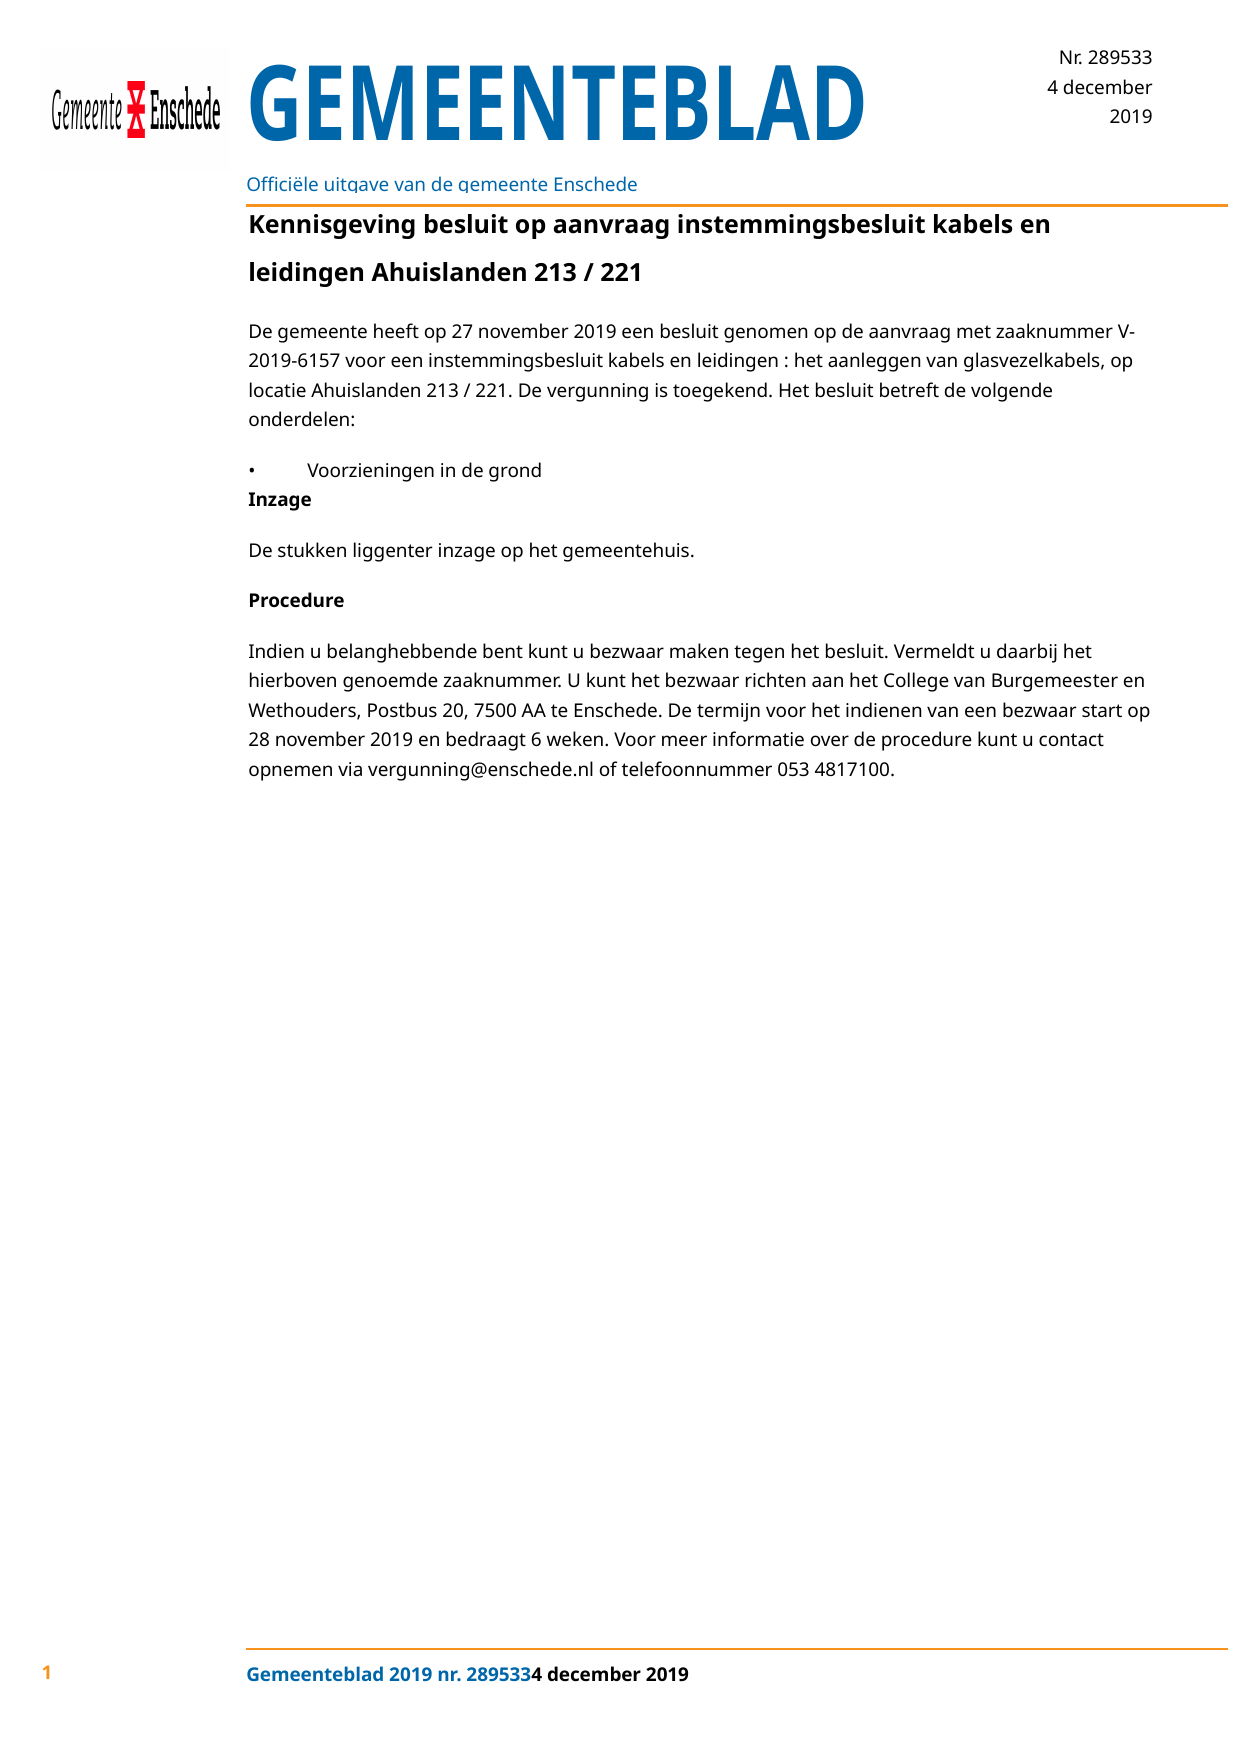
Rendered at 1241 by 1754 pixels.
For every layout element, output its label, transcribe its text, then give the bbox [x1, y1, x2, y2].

text Indien u belanghebbende bent kunt u bezwaar maken tegen het besluit. Vermeldt u daarbij het hierboven genoemde zaaknummer. U kunt het bezwaar richten aan het College van Burgemees­ter en Wethouders, Postbus 20, 7500 AA te Enschede. De termijn voor het indienen van een bezwaar start op 28 november 2019 en bedraagt 6 weken. Voor meer informatie over de procedure kunt u contact opnemen via vergunning@enschede.nl of telefoonnummer 053 4817100. [248, 638, 1152, 782]
list Voorzieningen in de grond [248, 457, 1152, 483]
picture [41, 47, 231, 172]
text Procedure [248, 587, 1152, 613]
text Inzage [248, 487, 1152, 512]
text De gemeente heeft op 27 november 2019 een besluit genomen op de aanvraag met zaaknummer V-2019-6157 voor een instemmingsbesluit kabels en leidingen : het aanleggen van glasvezelkabels, op locatie Ahuislanden 213 / 221. De vergunning is toegekend. Het besluit betreft de volgende onderdelen: [248, 318, 1152, 432]
text Kennisgeving besluit op aanvraag instemmingsbesluit kabels en leidingen Ahuislanden 213 / 221 [248, 207, 1152, 288]
text De stukken liggenter inzage op het gemeentehuis. [248, 537, 1152, 563]
